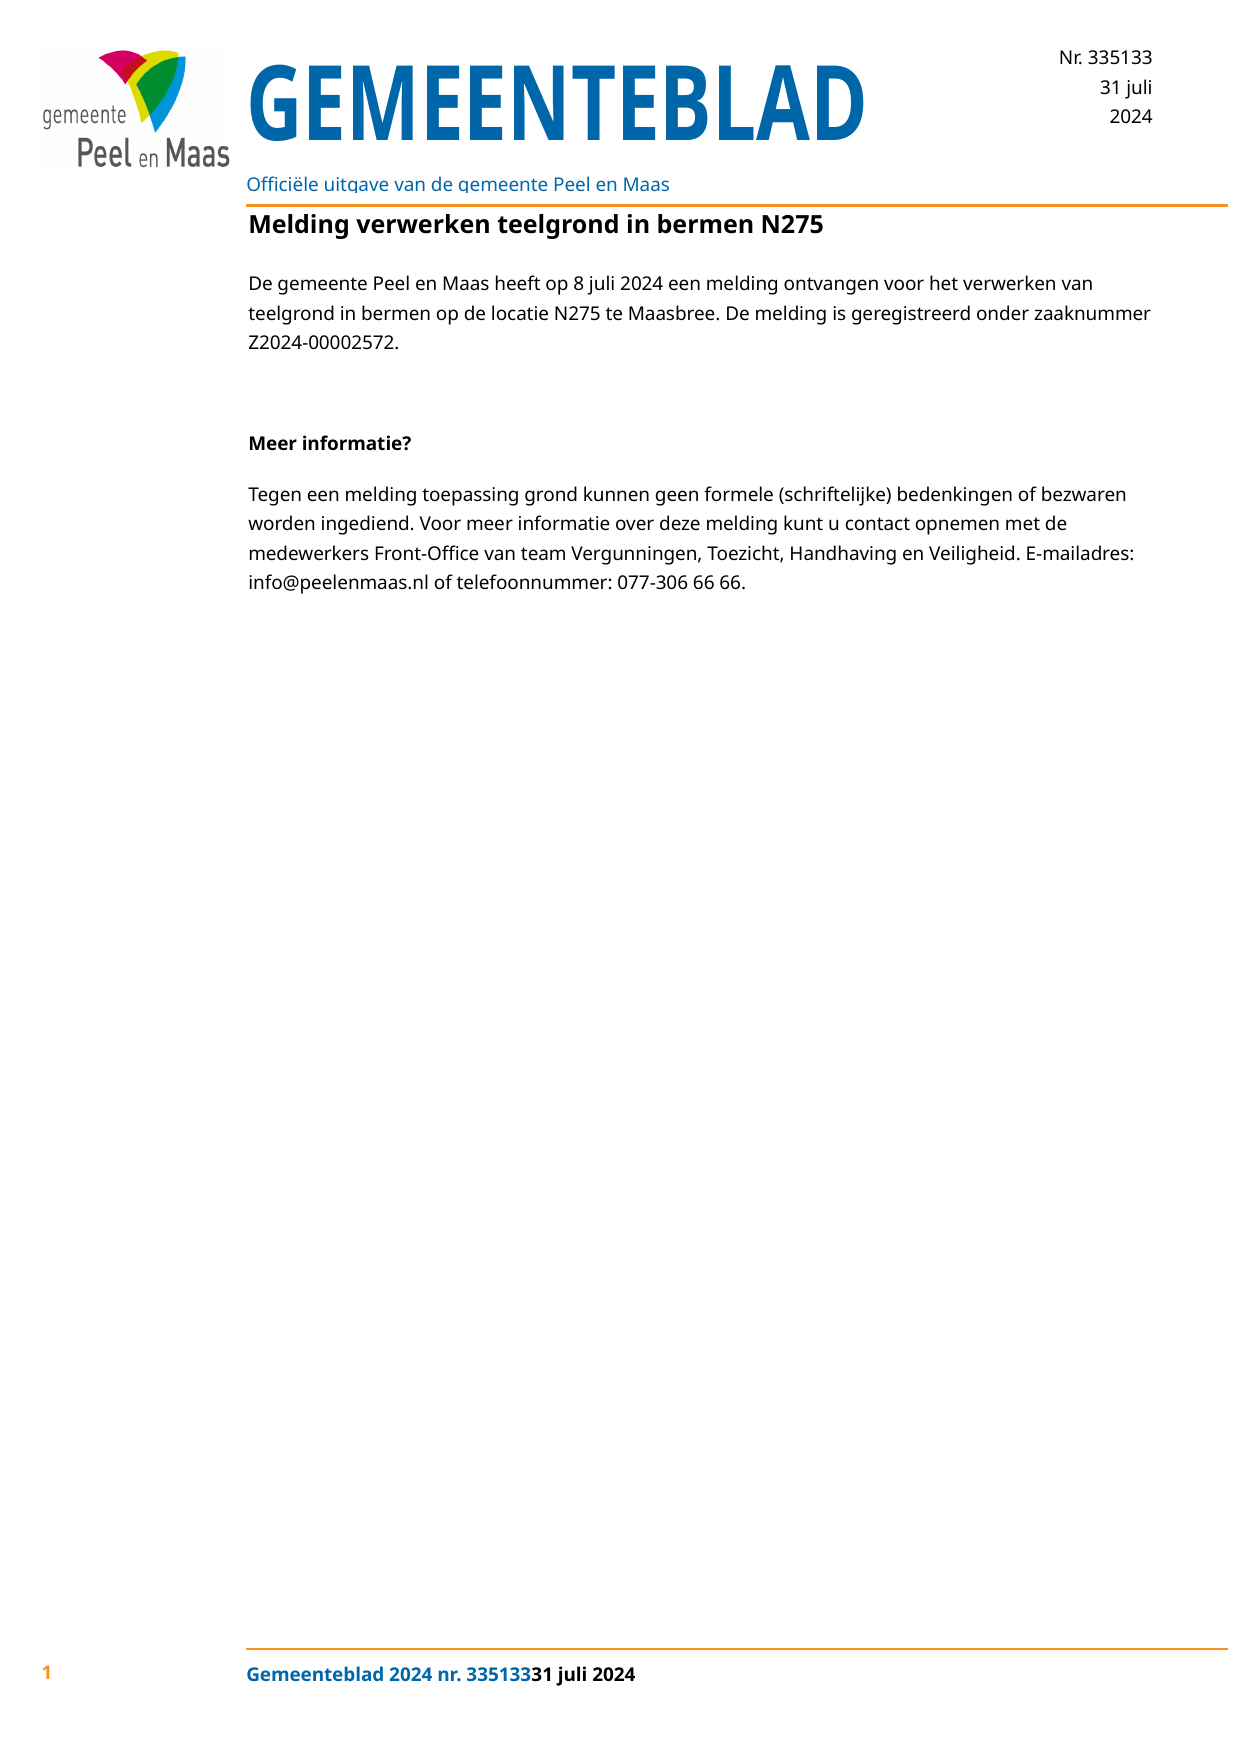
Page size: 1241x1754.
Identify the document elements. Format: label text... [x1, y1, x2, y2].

text Melding verwerken teelgrond in bermen N275 [248, 207, 1152, 241]
text De gemeente Peel en Maas heeft op 8 juli 2024 een melding ontvangen voor het verwerken van teelgrond in bermen op de locatie N275 te Maasbree. De melding is geregistreerd onder zaaknummer Z2024-00002572. [248, 270, 1152, 355]
text Tegen een melding toepassing grond kunnen geen formele (schriftelijke) bedenkingen of bezwaren worden ingediend. Voor meer informatie over deze melding kunt u contact opnemen met de medewerkers Front-Office van team Vergunningen, Toezicht, Handhaving en Veiligheid. E-mailadres: info@peelenmaas.nl of telefoonnummer: 077-306 66 66. [248, 481, 1152, 595]
text Meer informatie? [248, 430, 1152, 456]
picture [41, 47, 231, 172]
